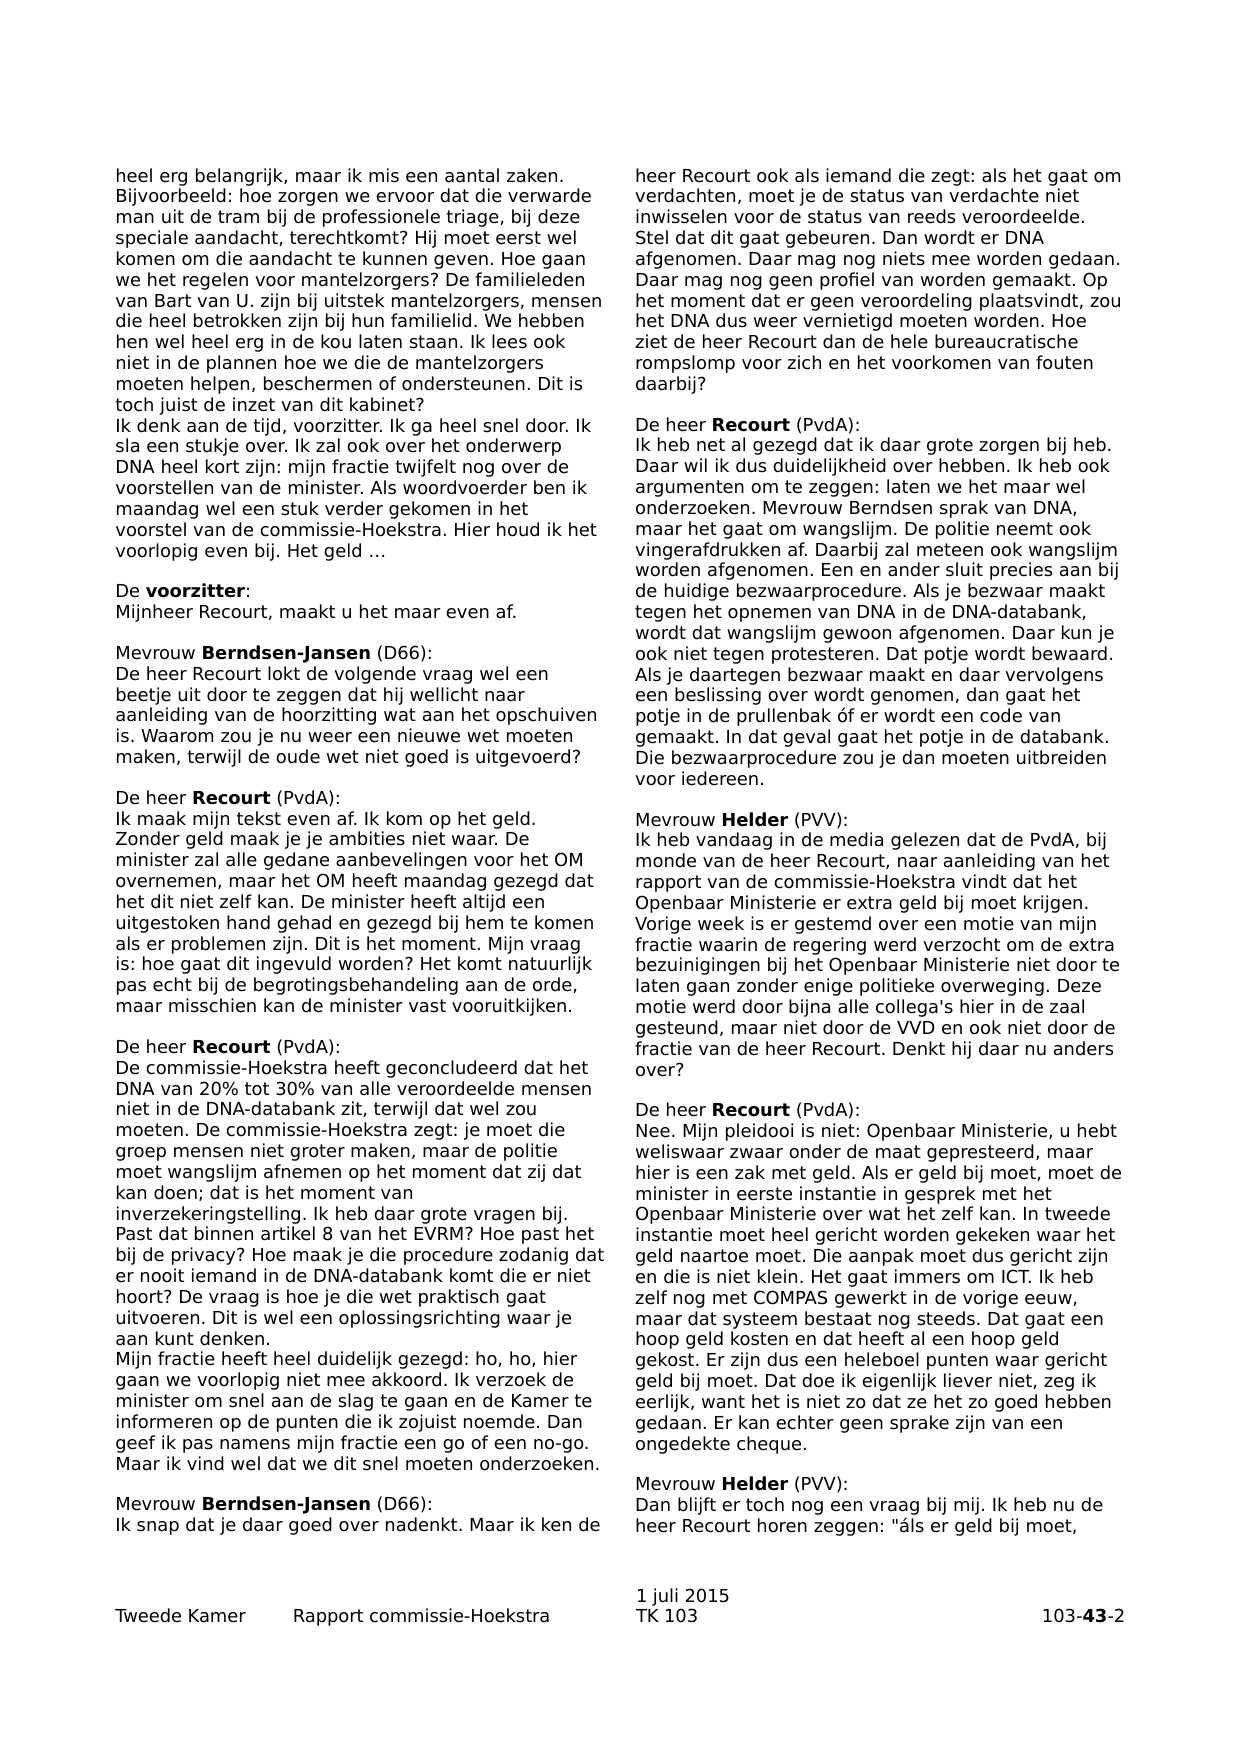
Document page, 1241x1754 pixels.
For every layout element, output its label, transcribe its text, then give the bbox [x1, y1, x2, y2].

text Mevrouw Berndsen-Jansen (D66): [115, 643, 605, 663]
text Ik heb vandaag in de media gelezen dat de PvdA, bij monde van de heer Recourt, naar aanleiding van het rapport van de commissie-Hoekstra vindt dat het Openbaar Ministerie er extra geld bij moet krijgen. Vorige week is er gestemd over een motie van mijn fractie waarin de regering werd verzocht om de extra bezuinigingen bij het Openbaar Ministerie niet door te laten gaan zonder enige politieke overweging. Deze motie werd door bijna alle collega's hier in de zaal gesteund, maar niet door de VVD en ook niet door de fractie van de heer Recourt. Denkt hij daar nu anders over? [635, 830, 1125, 1080]
text Mevrouw Berndsen-Jansen (D66): [115, 1494, 605, 1515]
text Dan blijft er toch nog een vraag bij mij. Ik heb nu de heer Recourt horen zeggen: "áls er geld bij moet, [635, 1495, 1125, 1537]
text heer Recourt ook als iemand die zegt: als het gaat om verdachten, moet je de status van verdachte niet inwisselen voor de status van reeds veroordeelde. Stel dat dit gaat gebeuren. Dan wordt er DNA afgenomen. Daar mag nog niets mee worden gedaan. Daar mag nog geen profiel van worden gemaakt. Op het moment dat er geen veroordeling plaatsvindt, zou het DNA dus weer vernietigd moeten worden. Hoe ziet de heer Recourt dan de hele bureaucratische rompslomp voor zich en het voorkomen van fouten daarbij? [635, 165, 1125, 394]
text De commissie-Hoekstra heeft geconcludeerd dat het DNA van 20% tot 30% van alle veroordeelde mensen niet in de DNA-databank zit, terwijl dat wel zou moeten. De commissie-Hoekstra zegt: je moet die groep mensen niet groter maken, maar de politie moet wangslijm afnemen op het moment dat zij dat kan doen; dat is het moment van inverzekeringstelling. Ik heb daar grote vragen bij. Past dat binnen artikel 8 van het EVRM? Hoe past het bij de privacy? Hoe maak je die procedure zodanig dat er nooit iemand in de DNA-databank komt die er niet hoort? De vraag is hoe je die wet praktisch gaat uitvoeren. Dit is wel een oplossingsrichting waar je aan kunt denken. [115, 1057, 605, 1349]
text De voorzitter: [115, 581, 605, 602]
text De heer Recourt (PvdA): [635, 1100, 1125, 1121]
text De heer Recourt (PvdA): [635, 414, 1125, 435]
text Nee. Mijn pleidooi is niet: Openbaar Ministerie, u hebt weliswaar zwaar onder de maat gepresteerd, maar hier is een zak met geld. Als er geld bij moet, moet de minister in eerste instantie in gesprek met het Openbaar Ministerie over wat het zelf kan. In tweede instantie moet heel gericht worden gekeken waar het geld naartoe moet. Die aanpak moet dus gericht zijn en die is niet klein. Het gaat immers om ICT. Ik heb zelf nog met COMPAS gewerkt in de vorige eeuw, maar dat systeem bestaat nog steeds. Dat gaat een hoop geld kosten en dat heeft al een hoop geld gekost. Er zijn dus een heleboel punten waar gericht geld bij moet. Dat doe ik eigenlijk liever niet, zeg ik eerlijk, want het is niet zo dat ze het zo goed hebben gedaan. Er kan echter geen sprake zijn van een ongedekte cheque. [635, 1121, 1125, 1454]
text Mijnheer Recourt, maakt u het maar even af. [115, 602, 605, 623]
text Ik denk aan de tijd, voorzitter. Ik ga heel snel door. Ik sla een stukje over. Ik zal ook over het onderwerp DNA heel kort zijn: mijn fractie twijfelt nog over de voorstellen van de minister. Als woordvoerder ben ik maandag wel een stuk verder gekomen in het voorstel van de commissie-Hoekstra. Hier houd ik het voorlopig even bij. Het geld … [115, 415, 605, 561]
text Mijn fractie heeft heel duidelijk gezegd: ho, ho, hier gaan we voorlopig niet mee akkoord. Ik verzoek de minister om snel aan de slag te gaan en de Kamer te informeren op de punten die ik zojuist noemde. Dan geef ik pas namens mijn fractie een go of een no-go. Maar ik vind wel dat we dit snel moeten onderzoeken. [115, 1349, 605, 1474]
text Ik snap dat je daar goed over nadenkt. Maar ik ken de [115, 1515, 605, 1536]
text De heer Recourt (PvdA): [115, 1037, 605, 1057]
text Mevrouw Helder (PVV): [635, 809, 1125, 830]
text Ik maak mijn tekst even af. Ik kom op het geld. Zonder geld maak je je ambities niet waar. De minister zal alle gedane aanbevelingen voor het OM overnemen, maar het OM heeft maandag gezegd dat het dit niet zelf kan. De minister heeft altijd een uitgestoken hand gehad en gezegd bij hem te komen als er problemen zijn. Dit is het moment. Mijn vraag is: hoe gaat dit ingevuld worden? Het komt natuurlijk pas echt bij de begrotingsbehandeling aan de orde, maar misschien kan de minister vast vooruitkijken. [115, 808, 605, 1017]
text De heer Recourt (PvdA): [115, 788, 605, 808]
text Mevrouw Helder (PVV): [635, 1474, 1125, 1495]
text Ik heb net al gezegd dat ik daar grote zorgen bij heb. Daar wil ik dus duidelijkheid over hebben. Ik heb ook argumenten om te zeggen: laten we het maar wel onderzoeken. Mevrouw Berndsen sprak van DNA, maar het gaat om wangslijm. De politie neemt ook vingerafdrukken af. Daarbij zal meteen ook wangslijm worden afgenomen. Een en ander sluit precies aan bij de huidige bezwaarprocedure. Als je bezwaar maakt tegen het opnemen van DNA in de DNA-databank, wordt dat wangslijm gewoon afgenomen. Daar kun je ook niet tegen protesteren. Dat potje wordt bewaard. Als je daartegen bezwaar maakt en daar vervolgens een beslissing over wordt genomen, dan gaat het potje in de prullenbak óf er wordt een code van gemaakt. In dat geval gaat het potje in de databank. Die bezwaarprocedure zou je dan moeten uitbreiden voor iedereen. [635, 435, 1125, 789]
text heel erg belangrijk, maar ik mis een aantal zaken. Bijvoorbeeld: hoe zorgen we ervoor dat die verwarde man uit de tram bij de professionele triage, bij deze speciale aandacht, terechtkomt? Hij moet eerst wel komen om die aandacht te kunnen geven. Hoe gaan we het regelen voor mantelzorgers? De familieleden van Bart van U. zijn bij uitstek mantelzorgers, mensen die heel betrokken zijn bij hun familielid. We hebben hen wel heel erg in de kou laten staan. Ik lees ook niet in de plannen hoe we die de mantelzorgers moeten helpen, beschermen of ondersteunen. Dit is toch juist de inzet van dit kabinet? [115, 165, 605, 415]
text De heer Recourt lokt de volgende vraag wel een beetje uit door te zeggen dat hij wellicht naar aanleiding van de hoorzitting wat aan het opschuiven is. Waarom zou je nu weer een nieuwe wet moeten maken, terwijl de oude wet niet goed is uitgevoerd? [115, 663, 605, 768]
